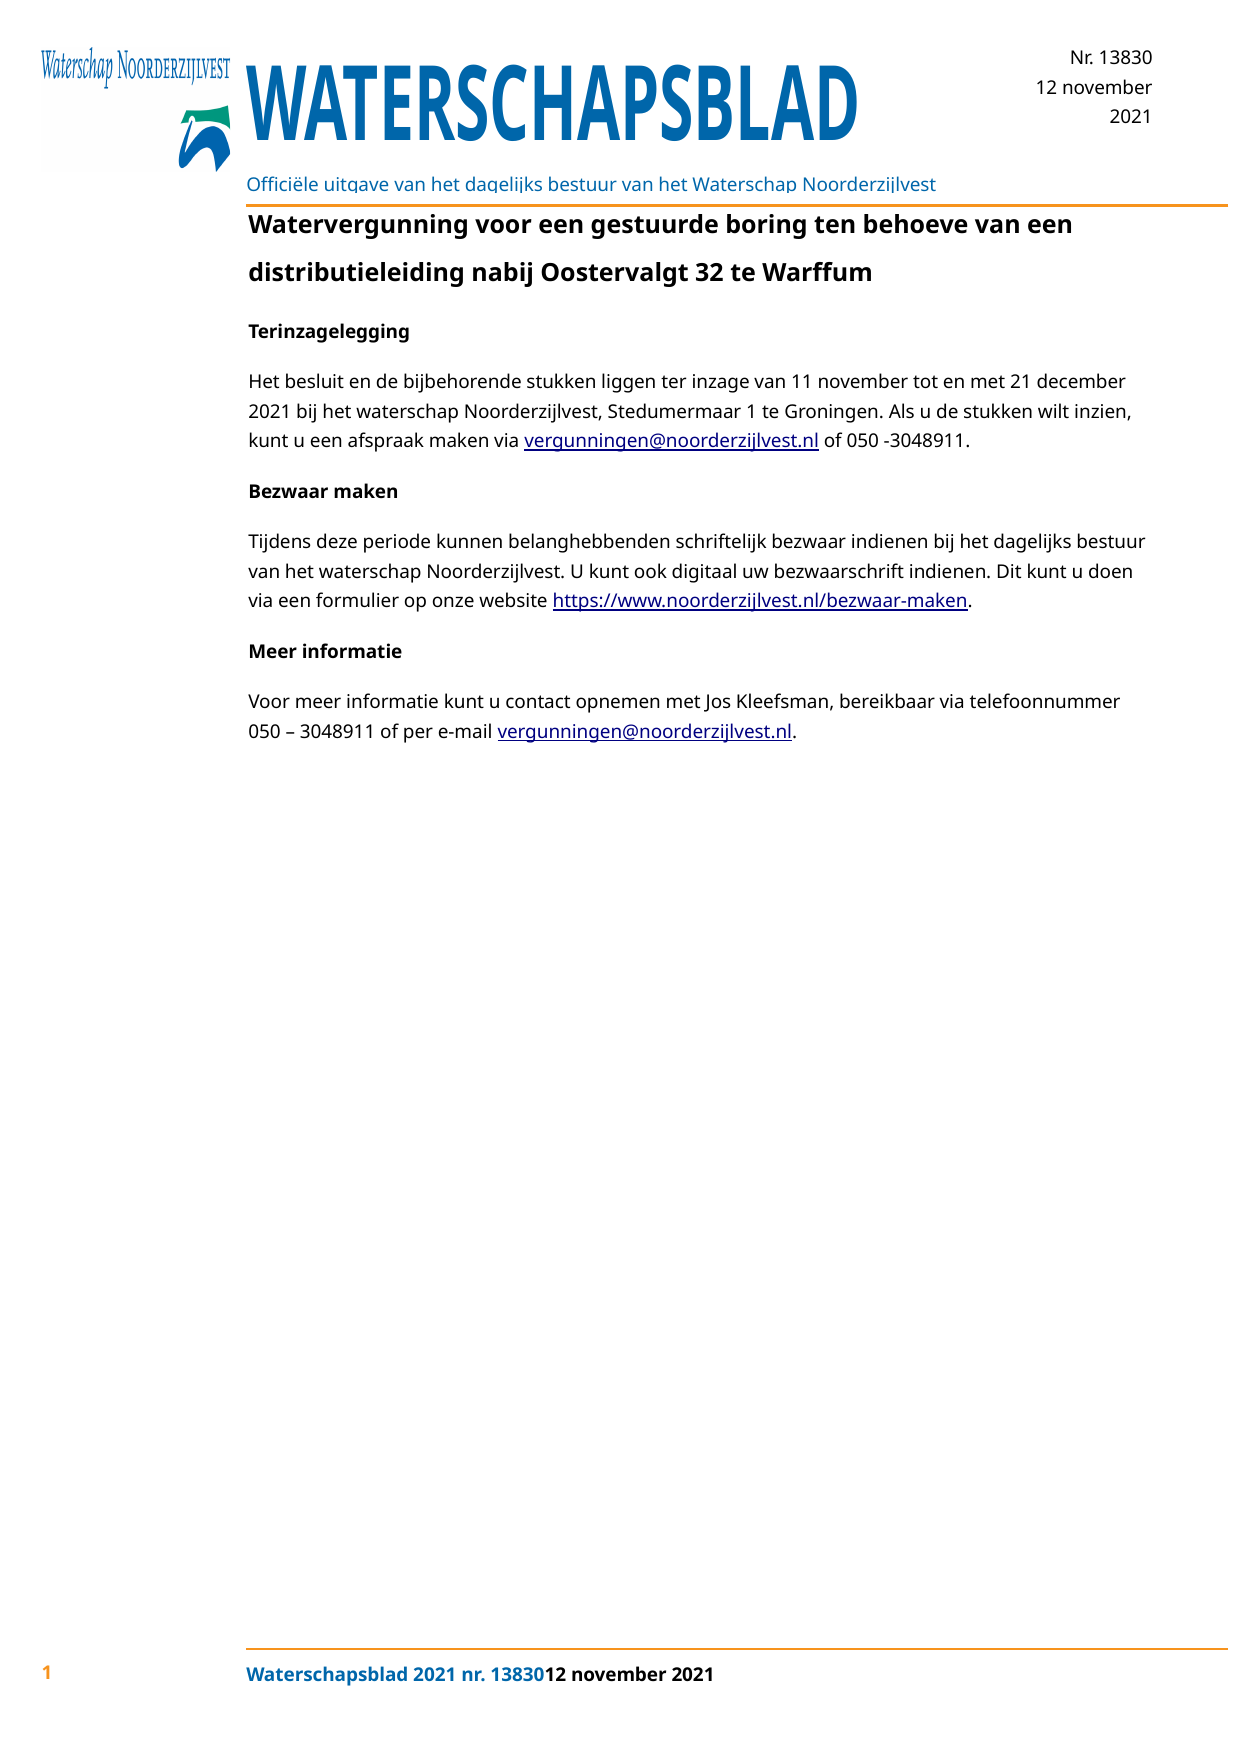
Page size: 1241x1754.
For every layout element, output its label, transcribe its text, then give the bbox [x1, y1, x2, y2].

text Voor meer informatie kunt u contact opnemen met Jos Kleefsman, bereikbaar via telefoonnummer 050 – 3048911 of per e-mail vergunningen@noorderzijlvest.nl. [248, 688, 1152, 744]
text Terinzagelegging [248, 318, 1152, 344]
text Het besluit en de bijbehorende stukken liggen ter inzage van 11 november tot en met 21 december 2021 bij het waterschap Noorderzijlvest, Stedumermaar 1 te Groningen. Als u de stukken wilt inzien, kunt u een afspraak maken via vergunningen@noorderzijlvest.nl of 050 -3048911. [248, 368, 1152, 453]
text Tijdens deze periode kunnen belanghebbenden schriftelijk bezwaar indienen bij het dagelijks bestuur van het waterschap Noorderzijlvest. U kunt ook digitaal uw bezwaarschrift indienen. Dit kunt u doen via een formulier op onze website https://www.noorderzijlvest.nl/bezwaar-maken. [248, 528, 1152, 613]
picture [41, 47, 231, 172]
text Watervergunning voor een gestuurde boring ten behoeve van een distributieleiding nabij Oostervalgt 32 te Warffum [248, 207, 1152, 288]
text Bezwaar maken [248, 478, 1152, 504]
text Meer informatie [248, 638, 1152, 664]
